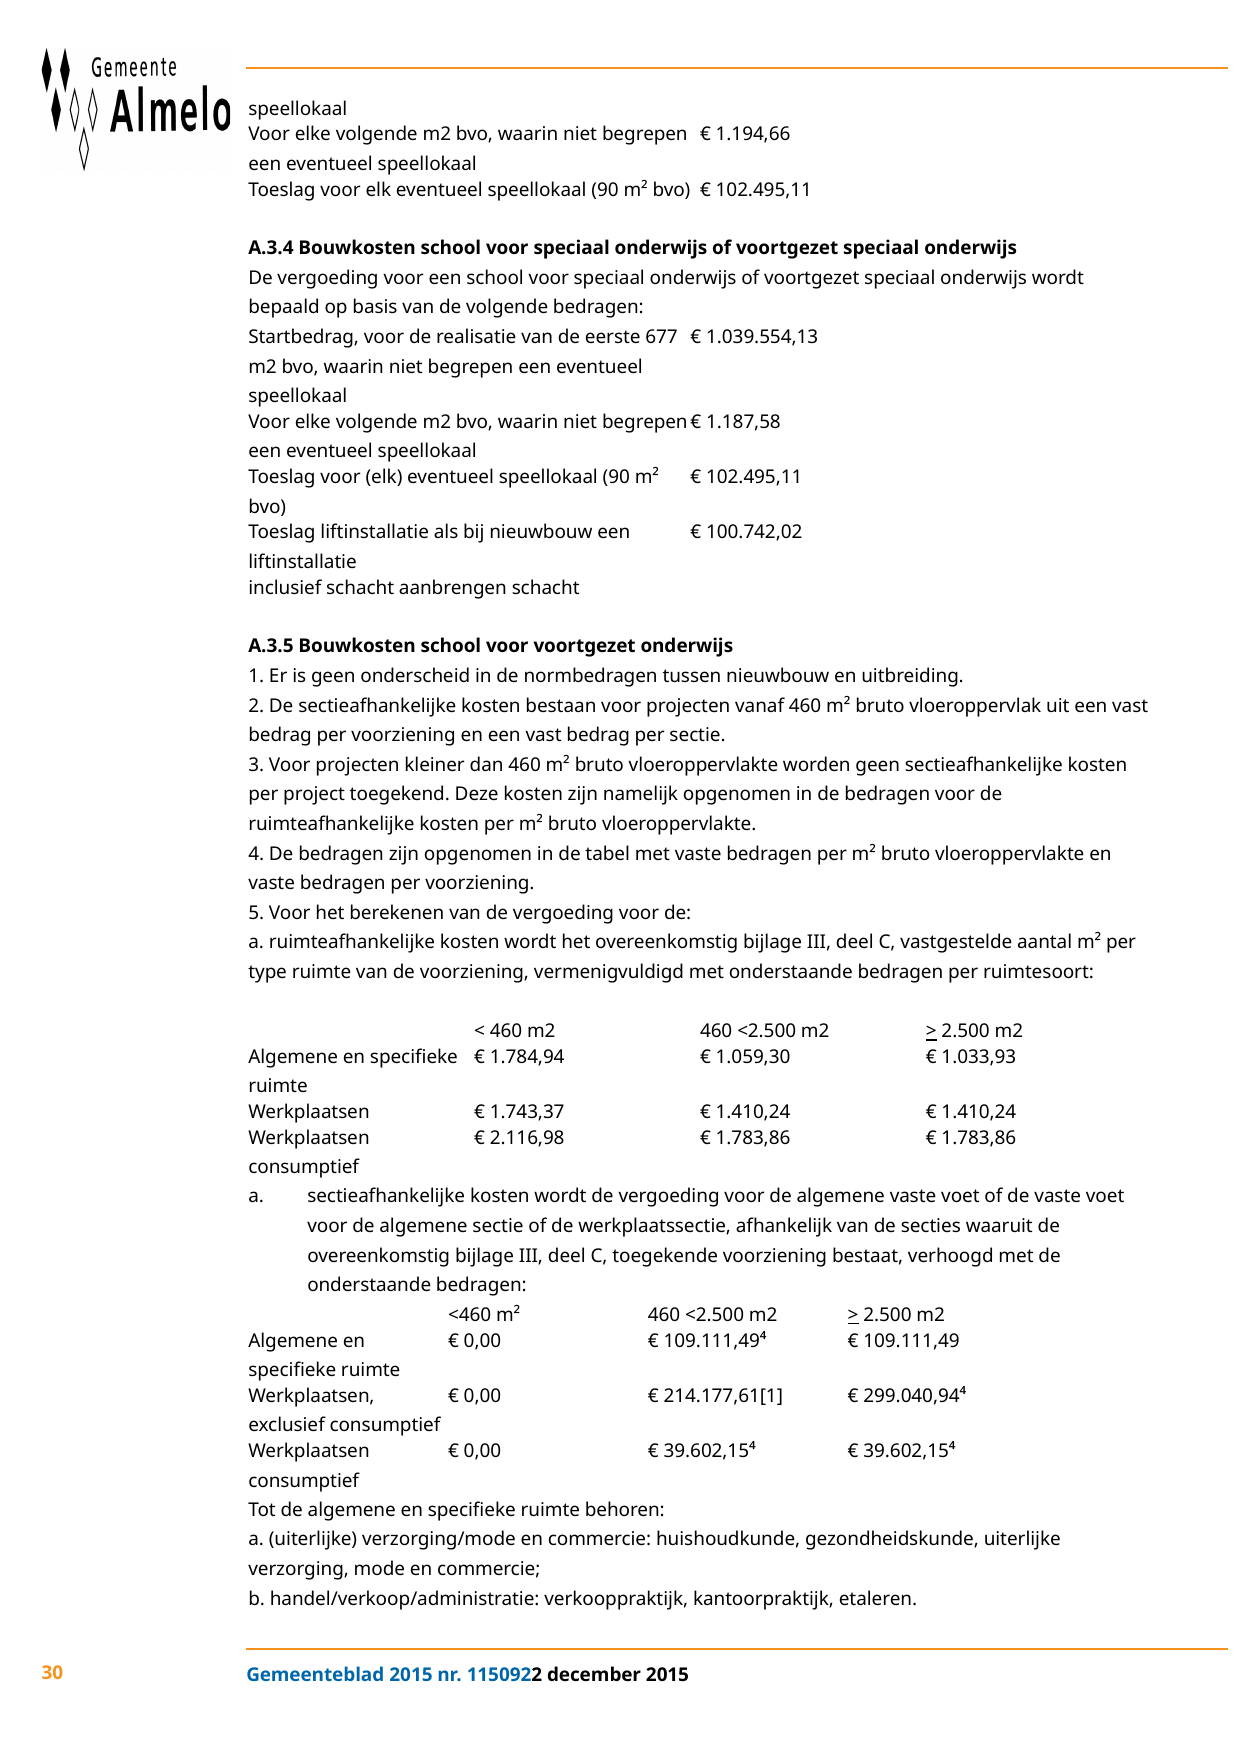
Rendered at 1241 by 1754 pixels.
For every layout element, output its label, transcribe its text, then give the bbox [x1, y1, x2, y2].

text De vergoeding voor een school voor speciaal onderwijs of voortgezet speciaal onderwijs wordt bepaald op basis van de volgende bedragen: [248, 264, 1152, 319]
table_header > 2.500 m2 [926, 1017, 1152, 1043]
table_cell € 214.177,61[1] [648, 1382, 847, 1437]
text 1. Er is geen onderscheid in de normbedragen tussen nieuwbouw en uitbreiding. [248, 662, 1152, 688]
table_cell Werkplaatsen [248, 1098, 474, 1124]
table_cell € 1.783,86 [926, 1124, 1152, 1179]
table_cell Werkplaatsen consumptief [248, 1124, 474, 1179]
table_cell Werkplaatsen, exclusief consumptief [248, 1382, 448, 1437]
table_header < 460 m2 [474, 1017, 700, 1043]
table_cell € 0,00 [448, 1382, 648, 1437]
text a. ruimteafhankelijke kosten wordt het overeenkomstig bijlage III, deel C, vastgestelde aantal m² per type ruimte van de voorziening, vermenigvuldigd met onderstaande bedragen per ruimtesoort: [248, 928, 1152, 984]
table_cell € 100.742,02 [690, 519, 1152, 574]
table_header Startbedrag, voor de realisatie van de eerste 677 m2 bvo, waarin niet begrepen een eventueel speellokaal [248, 323, 690, 408]
text 3. Voor projecten kleiner dan 460 m² bruto vloeroppervlakte worden geen sectieafhankelijke kosten per project toegekend. Deze kosten zijn namelijk opgenomen in de bedragen voor de ruimteafhankelijke kosten per m² bruto vloeroppervlakte. [248, 751, 1152, 836]
table_cell € 1.743,37 [474, 1098, 700, 1124]
table_cell inclusief schacht aanbrengen schacht [248, 574, 690, 600]
table_cell € 1.194,66 [700, 121, 1152, 176]
text 5. Voor het berekenen van de vergoeding voor de: [248, 899, 1152, 924]
table_header [248, 1301, 448, 1327]
text a. (uiterlijke) verzorging/mode en commercie: huishoudkunde, gezondheidskunde, uiterlijke verzorging, mode en commercie; [248, 1526, 1152, 1581]
text b. handel/verkoop/administratie: verkooppraktijk, kantoorpraktijk, etaleren. [248, 1585, 1152, 1610]
table_cell Algemene en specifieke ruimte [248, 1043, 474, 1098]
table_cell Werkplaatsen consumptief [248, 1438, 448, 1493]
table_cell Toeslag voor (elk) eventueel speellokaal (90 m² bvo) [248, 464, 690, 519]
table_cell € 102.495,11 [690, 464, 1152, 519]
table_cell Toeslag voor elk eventueel speellokaal (90 m² bvo) [248, 176, 700, 202]
list sectieafhankelijke kosten wordt de vergoeding voor de algemene vaste voet of de vaste voet voor de algemene sectie of de werkplaatssectie, afhankelijk van de secties waaruit de overeenkomstig bijlage III, deel C, toegekende voorziening bestaat, verhoogd met de onderstaande bedragen: [248, 1183, 1152, 1297]
picture [41, 47, 231, 172]
table_header speellokaal [248, 95, 700, 121]
table_cell € 2.116,98 [474, 1124, 700, 1179]
table_cell € 1.410,24 [700, 1098, 926, 1124]
table_cell Voor elke volgende m2 bvo, waarin niet begrepen een eventueel speellokaal [248, 408, 690, 463]
table_cell € 1.783,86 [700, 1124, 926, 1179]
table_cell € 102.495,11 [700, 176, 1152, 202]
text A.3.5 Bouwkosten school voor voortgezet onderwijs [248, 633, 1152, 658]
table_header <460 m² [448, 1301, 648, 1327]
table_cell € 109.111,49 [848, 1327, 1152, 1382]
table_cell € 1.784,94 [474, 1043, 700, 1098]
table_cell € 0,00 [448, 1438, 648, 1493]
table_header [248, 1017, 474, 1043]
text A.3.4 Bouwkosten school voor speciaal onderwijs of voortgezet speciaal onderwijs [248, 234, 1152, 260]
text Tot de algemene en specifieke ruimte behoren: [248, 1496, 1152, 1522]
table_cell € 109.111,49⁴ [648, 1327, 847, 1382]
table_cell € 1.059,30 [700, 1043, 926, 1098]
table_cell [690, 574, 1152, 600]
table_cell € 39.602,15⁴ [848, 1438, 1152, 1493]
table_header 460 <2.500 m2 [700, 1017, 926, 1043]
table_cell Voor elke volgende m2 bvo, waarin niet begrepen een eventueel speellokaal [248, 121, 700, 176]
table_cell € 0,00 [448, 1327, 648, 1382]
table_cell € 1.410,24 [926, 1098, 1152, 1124]
table_cell € 1.187,58 [690, 408, 1152, 463]
table_header [700, 95, 1152, 121]
table_header > 2.500 m2 [848, 1301, 1152, 1327]
text 2. De sectieafhankelijke kosten bestaan voor projecten vanaf 460 m² bruto vloeroppervlak uit een vast bedrag per voorziening en een vast bedrag per sectie. [248, 692, 1152, 747]
table_header € 1.039.554,13 [690, 323, 1152, 408]
text 4. De bedragen zijn opgenomen in de tabel met vaste bedragen per m² bruto vloeroppervlakte en vaste bedragen per voorziening. [248, 840, 1152, 895]
table_cell € 299.040,94⁴ [848, 1382, 1152, 1437]
table_cell Toeslag liftinstallatie als bij nieuwbouw een liftinstallatie [248, 519, 690, 574]
table_header 460 <2.500 m2 [648, 1301, 847, 1327]
table_cell € 1.033,93 [926, 1043, 1152, 1098]
table_cell € 39.602,15⁴ [648, 1438, 847, 1493]
table_cell Algemene en specifieke ruimte [248, 1327, 448, 1382]
